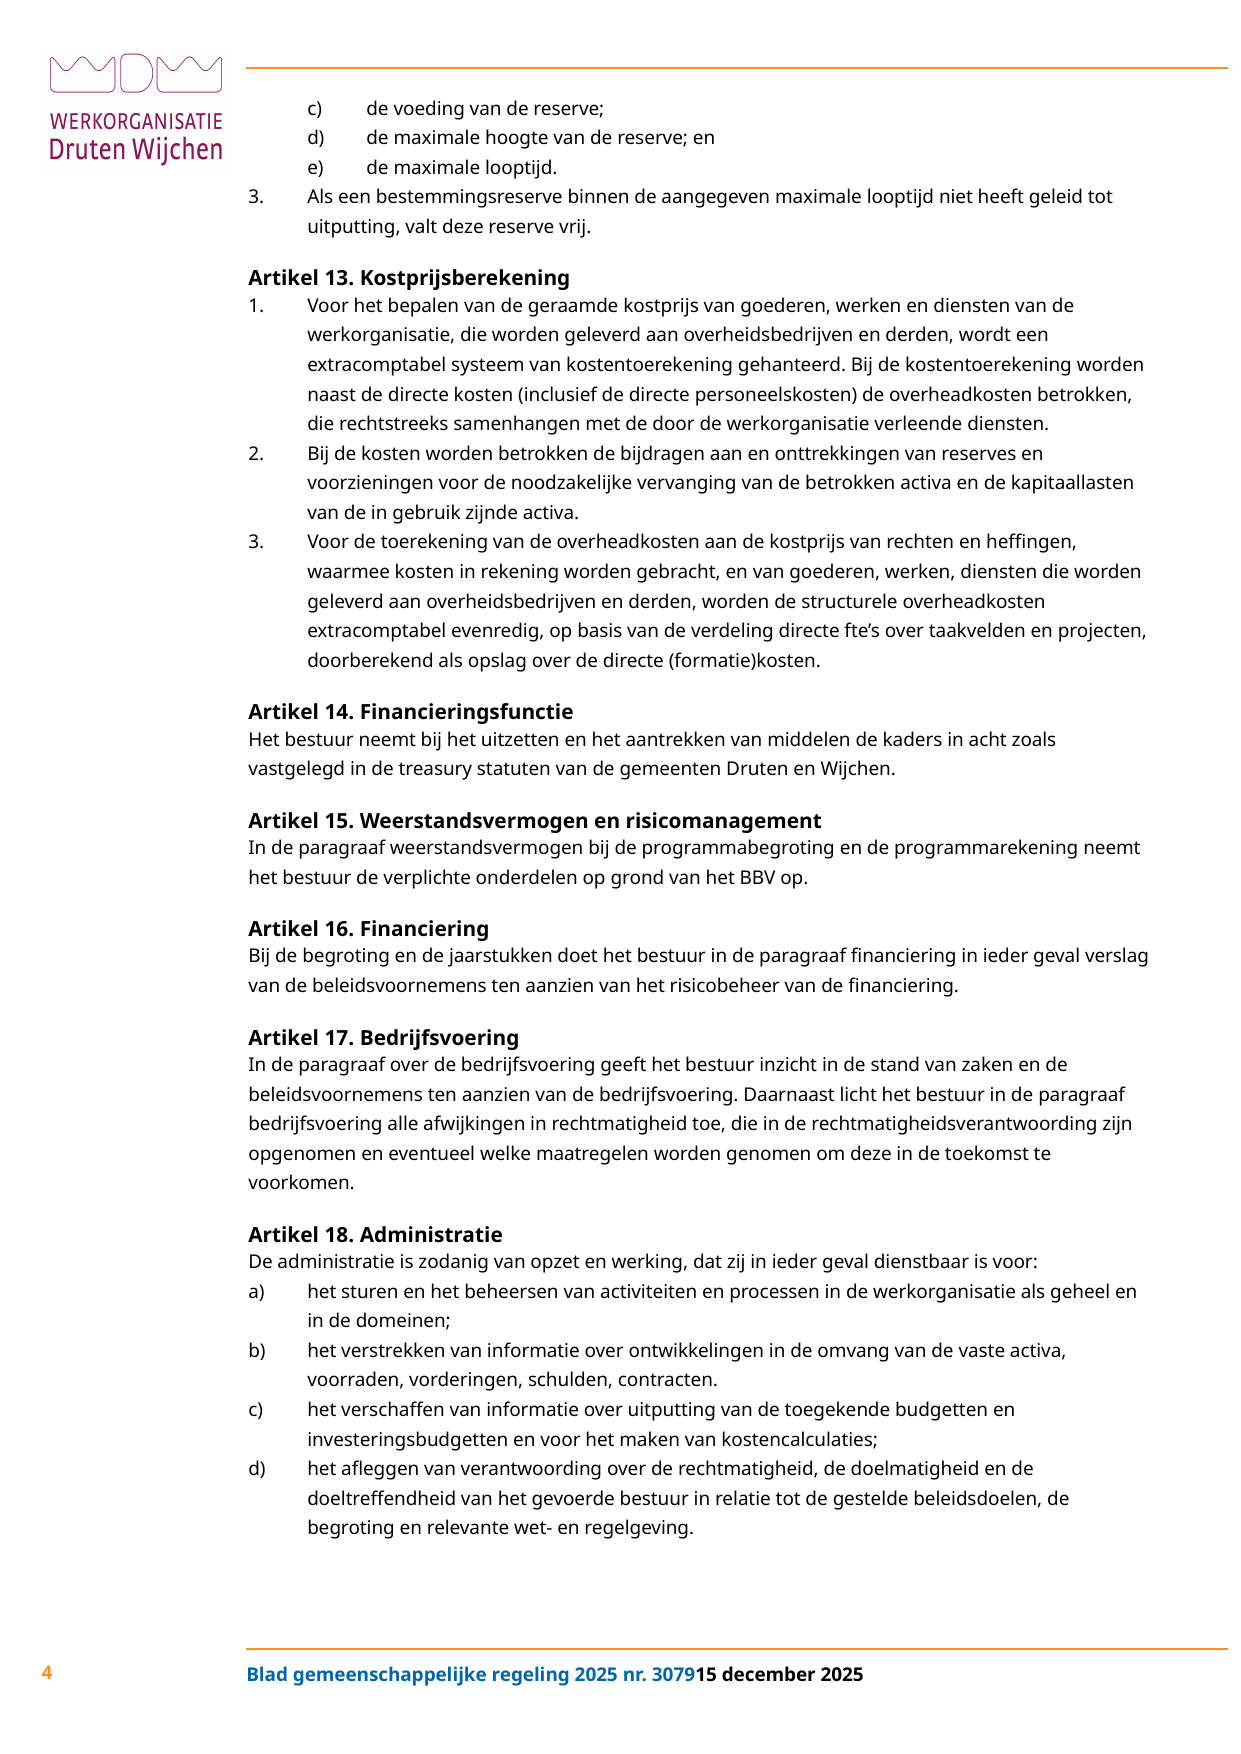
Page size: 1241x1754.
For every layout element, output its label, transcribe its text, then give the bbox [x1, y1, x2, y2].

list het verschaffen van informatie over uitputting van de toegekende budgetten en investeringsbudgetten en voor het maken van kostencalculaties; [248, 1396, 1152, 1452]
picture [41, 47, 231, 172]
text In de paragraaf weerstandsvermogen bij de programmabegroting en de programmarekening neemt het bestuur de verplichte onderdelen op grond van het BBV op. [248, 834, 1152, 889]
list Voor de toerekening van de overheadkosten aan de kostprijs van rechten en heffingen, waarmee kosten in rekening worden gebracht, en van goederen, werken, diensten die worden geleverd aan overheidsbedrijven en derden, worden de structurele overheadkosten extracomptabel evenredig, op basis van de verdeling directe fte’s over taakvelden en projecten, doorberekend als opslag over de directe (formatie)kosten. [248, 529, 1152, 673]
text Artikel 18. Administratie [248, 1220, 1152, 1248]
list het verstrekken van informatie over ontwikkelingen in de omvang van de vaste activa, voorraden, vorderingen, schulden, contracten. [248, 1337, 1152, 1392]
list Voor het bepalen van de geraamde kostprijs van goederen, werken en diensten van de werkorganisatie, die worden geleverd aan overheidsbedrijven en derden, wordt een extracomptabel systeem van kostentoerekening gehanteerd. Bij de kostentoerekening worden naast de directe kosten (inclusief de directe personeelskosten) de overheadkosten betrokken, die rechtstreeks samenhangen met de door de werkorganisatie verleende diensten. [248, 292, 1152, 436]
text Artikel 17. Bedrijfsvoering [248, 1023, 1152, 1051]
text De administratie is zodanig van opzet en werking, dat zij in ieder geval dienstbaar is voor: [248, 1248, 1152, 1274]
list het afleggen van verantwoording over de rechtmatigheid, de doelmatigheid en de doeltreffendheid van het gevoerde bestuur in relatie tot de gestelde beleidsdoelen, de begroting en relevante wet- en regelgeving. [248, 1455, 1152, 1540]
text In de paragraaf over de bedrijfsvoering geeft het bestuur inzicht in de stand van zaken en de beleidsvoornemens ten aanzien van de bedrijfsvoering. Daarnaast licht het bestuur in de paragraaf bedrijfsvoering alle afwijkingen in rechtmatigheid toe, die in de rechtmatigheidsverantwoording zijn opgenomen en eventueel welke maatregelen worden genomen om deze in de toekomst te voorkomen. [248, 1051, 1152, 1195]
list Bij de kosten worden betrokken de bijdragen aan en onttrekkingen van reserves en voorzieningen voor de noodzakelijke vervanging van de betrokken activa en de kapitaallasten van de in gebruik zijnde activa. [248, 440, 1152, 525]
text Artikel 15. Weerstandsvermogen en risicomanagement [248, 806, 1152, 834]
list de maximale hoogte van de reserve; en [307, 124, 1152, 150]
text Artikel 16. Financiering [248, 914, 1152, 943]
text Artikel 13. Kostprijsberekening [248, 263, 1152, 292]
text Bij de begroting en de jaarstukken doet het bestuur in de paragraaf financiering in ieder geval verslag van de beleidsvoornemens ten aanzien van het risicobeheer van de financiering. [248, 943, 1152, 998]
list het sturen en het beheersen van activiteiten en processen in de werkorganisatie als geheel en in de domeinen; [248, 1278, 1152, 1333]
list Als een bestemmingsreserve binnen de aangegeven maximale looptijd niet heeft geleid tot uitputting, valt deze reserve vrij. [248, 183, 1152, 239]
list de voeding van de reserve; [307, 95, 1152, 121]
text Artikel 14. Financieringsfunctie [248, 697, 1152, 726]
list de maximale looptijd. [307, 154, 1152, 180]
text Het bestuur neemt bij het uitzetten en het aantrekken van middelen de kaders in acht zoals vastgelegd in de treasury statuten van de gemeenten Druten en Wijchen. [248, 726, 1152, 781]
